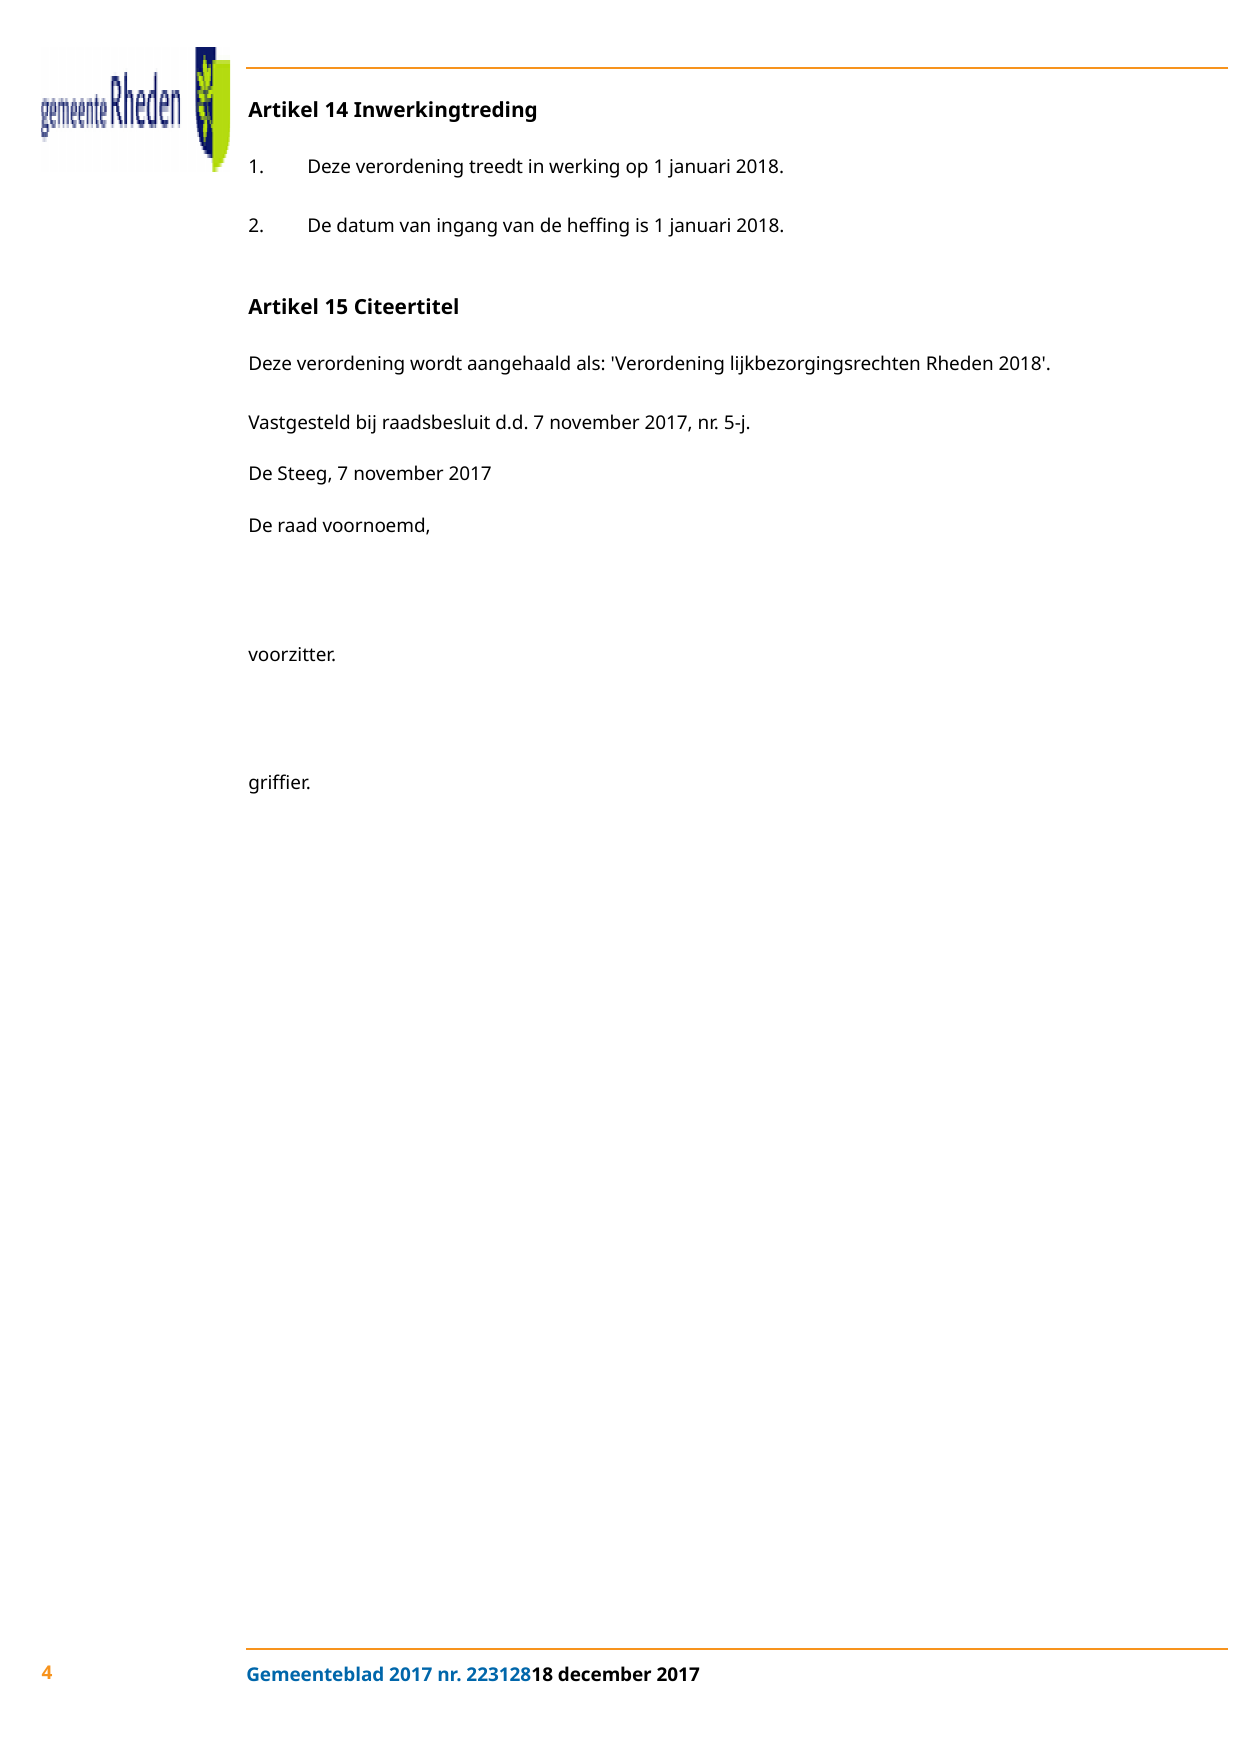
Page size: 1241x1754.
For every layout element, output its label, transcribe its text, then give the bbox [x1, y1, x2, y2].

list Deze verordening treedt in werking op 1 januari 2018. [248, 153, 1152, 178]
text Deze verordening wordt aangehaald als: 'Verordening lijkbezorgingsrechten Rheden 2018'. [248, 350, 1152, 376]
picture [41, 47, 231, 172]
text De raad voornoemd, [248, 512, 1152, 538]
text De Steeg, 7 november 2017 [248, 461, 1152, 486]
text Artikel 14 Inwerkingtreding [248, 95, 1152, 123]
text voorzitter. [248, 641, 1152, 666]
text Artikel 15 Citeertitel [248, 292, 1152, 320]
text griffier. [248, 769, 1152, 795]
text Vastgesteld bij raadsbesluit d.d. 7 november 2017, nr. 5-j. [248, 409, 1152, 435]
list De datum van ingang van de heffing is 1 januari 2018. [248, 212, 1152, 238]
